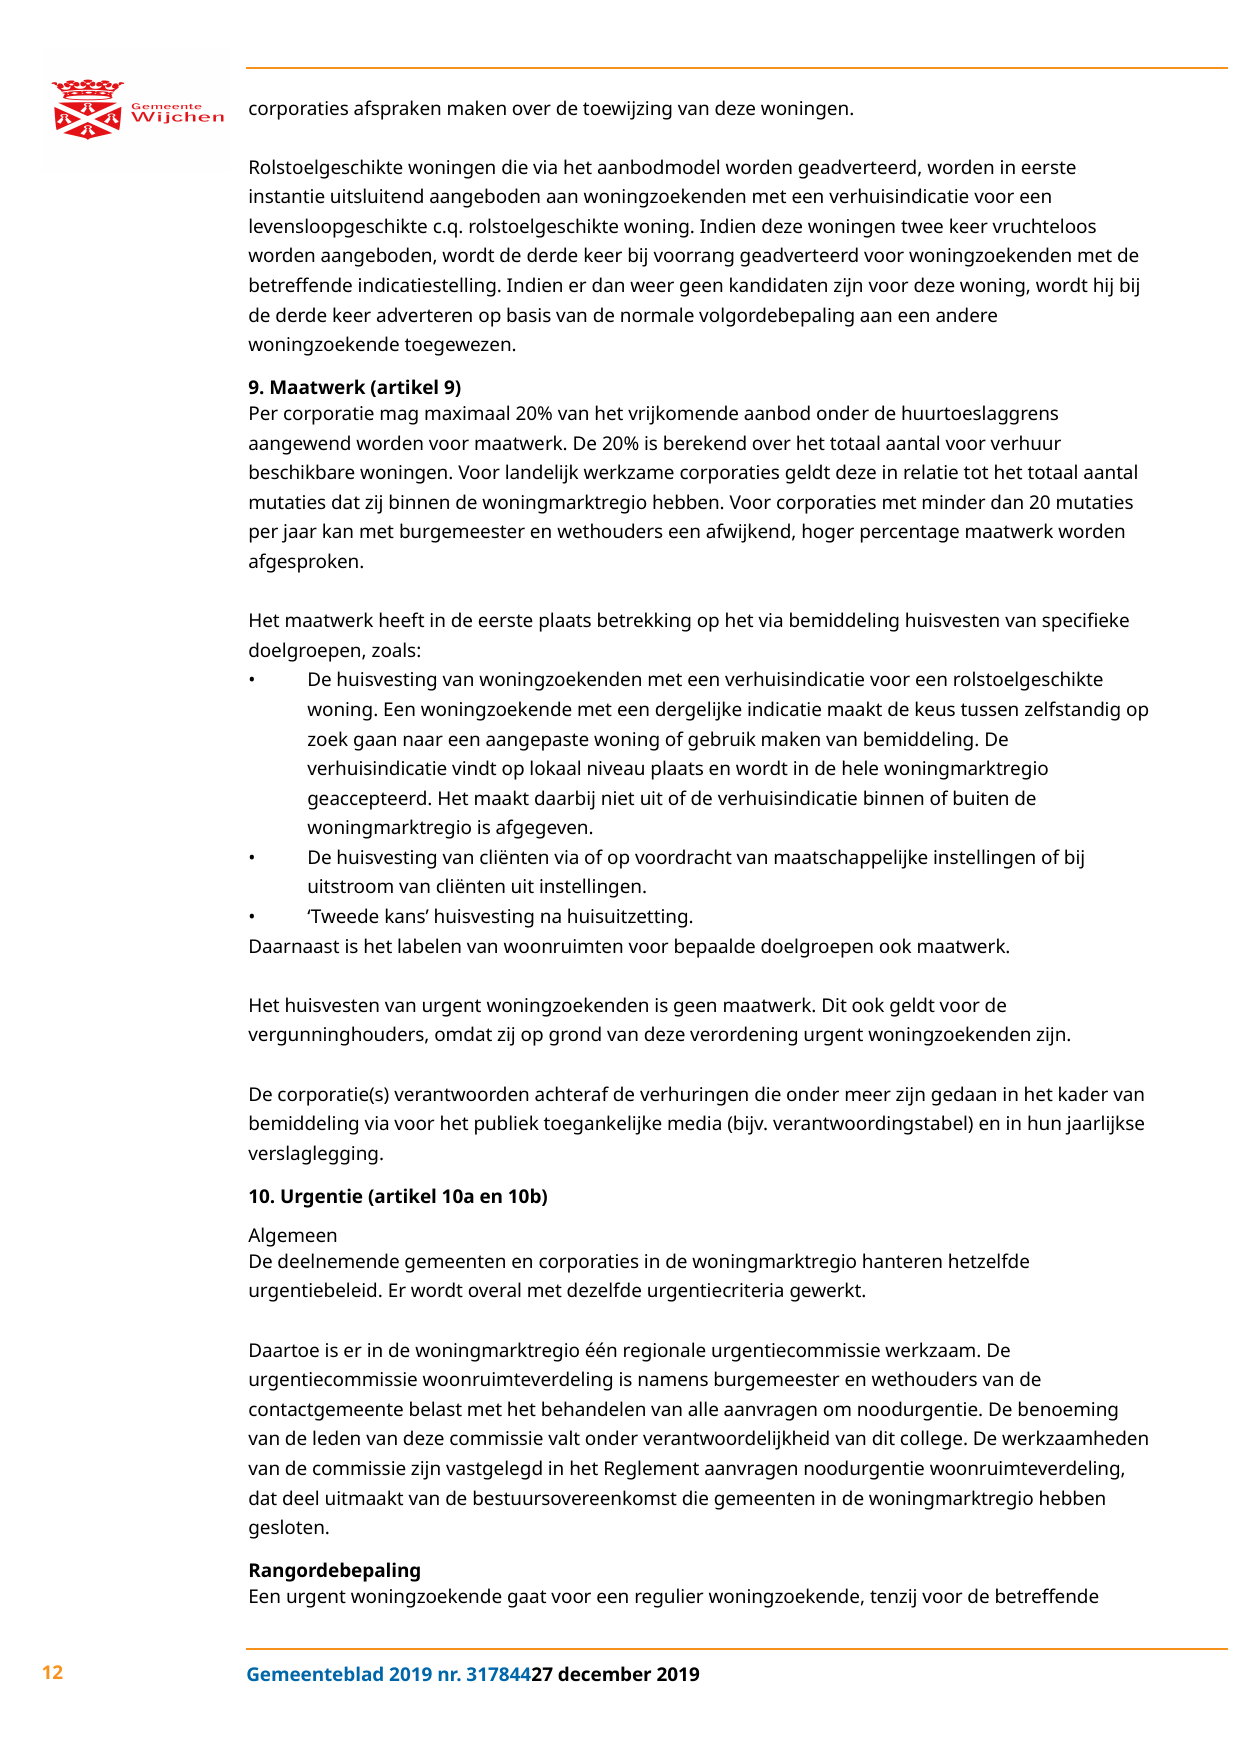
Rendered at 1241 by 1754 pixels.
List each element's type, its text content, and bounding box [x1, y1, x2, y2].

text Rolstoelgeschikte woningen die via het aanbodmodel worden geadverteerd, worden in eerste instantie uitsluitend aangeboden aan woningzoekenden met een verhuisindicatie voor een levensloopgeschikte c.q. rolstoelgeschikte woning. Indien deze woningen twee keer vruchteloos worden aangeboden, wordt de derde keer bij voorrang geadverteerd voor woningzoekenden met de betreffende indicatiestelling. Indien er dan weer geen kandidaten zijn voor deze woning, wordt hij bij de derde keer adverteren op basis van de normale volgordebepaling aan een andere woningzoekende toegewezen. [248, 154, 1152, 357]
text 9. Maatwerk (artikel 9) [248, 374, 1152, 400]
text Het maatwerk heeft in de eerste plaats betrekking op het via bemiddeling huisvesten van specifieke doelgroepen, zoals: [248, 607, 1152, 663]
list De huisvesting van woningzoekenden met een verhuisindicatie voor een rolstoelgeschikte woning. Een woningzoekende met een dergelijke indicatie maakt de keus tussen zelfstandig op zoek gaan naar een aangepaste woning of gebruik maken van bemiddeling. De verhuisindicatie vindt op lokaal niveau plaats en wordt in de hele woningmarktregio geaccepteerd. Het maakt daarbij niet uit of de verhuisindicatie binnen of buiten de woningmarktregio is afgegeven. [248, 667, 1152, 840]
list ‘Tweede kans’ huisvesting na huisuitzetting. [248, 903, 1152, 929]
text Per corporatie mag maximaal 20% van het vrijkomende aanbod onder de huurtoeslaggrens aangewend worden voor maatwerk. De 20% is berekend over het totaal aantal voor verhuur beschikbare woningen. Voor landelijk werkzame corporaties geldt deze in relatie tot het totaal aantal mutaties dat zij binnen de woningmarktregio hebben. Voor corporaties met minder dan 20 mutaties per jaar kan met burgemeester en wethouders een afwijkend, hoger percentage maatwerk worden afgesproken. [248, 400, 1152, 574]
list De huisvesting van cliënten via of op voordracht van maatschappelijke instellingen of bij uitstroom van cliënten uit instellingen. [248, 844, 1152, 899]
text 10. Urgentie (artikel 10a en 10b) [248, 1183, 1152, 1209]
picture [41, 47, 231, 172]
text Het huisvesten van urgent woningzoekenden is geen maatwerk. Dit ook geldt voor de vergunninghouders, omdat zij op grond van deze verordening urgent woningzoekenden zijn. [248, 992, 1152, 1047]
text Algemeen [248, 1222, 1152, 1248]
text Daarnaast is het labelen van woonruimten voor bepaalde doelgroepen ook maatwerk. [248, 933, 1152, 958]
text corporaties afspraken maken over de toewijzing van deze woningen. [248, 95, 1152, 121]
text De corporatie(s) verantwoorden achteraf de verhuringen die onder meer zijn gedaan in het kader van bemiddeling via voor het publiek toegankelijke media (bijv. verantwoordingstabel) en in hun jaarlijkse verslaglegging. [248, 1081, 1152, 1166]
text Rangordebepaling [248, 1557, 1152, 1583]
text Een urgent woningzoekende gaat voor een regulier woningzoekende, tenzij voor de betreffende [248, 1583, 1152, 1609]
text Daartoe is er in de woningmarktregio één regionale urgentiecommissie werkzaam. De urgentiecommissie woonruimteverdeling is namens burgemeester en wethouders van de contactgemeente belast met het behandelen van alle aanvragen om noodurgentie. De benoeming van de leden van deze commissie valt onder verantwoordelijkheid van dit college. De werkzaamheden van de commissie zijn vastgelegd in het Reglement aanvragen noodurgentie woonruimteverdeling, dat deel uitmaakt van de bestuursovereenkomst die gemeenten in de woningmarktregio hebben gesloten. [248, 1337, 1152, 1540]
text De deelnemende gemeenten en corporaties in de woningmarktregio hanteren hetzelfde urgentiebeleid. Er wordt overal met dezelfde urgentiecriteria gewerkt. [248, 1248, 1152, 1303]
